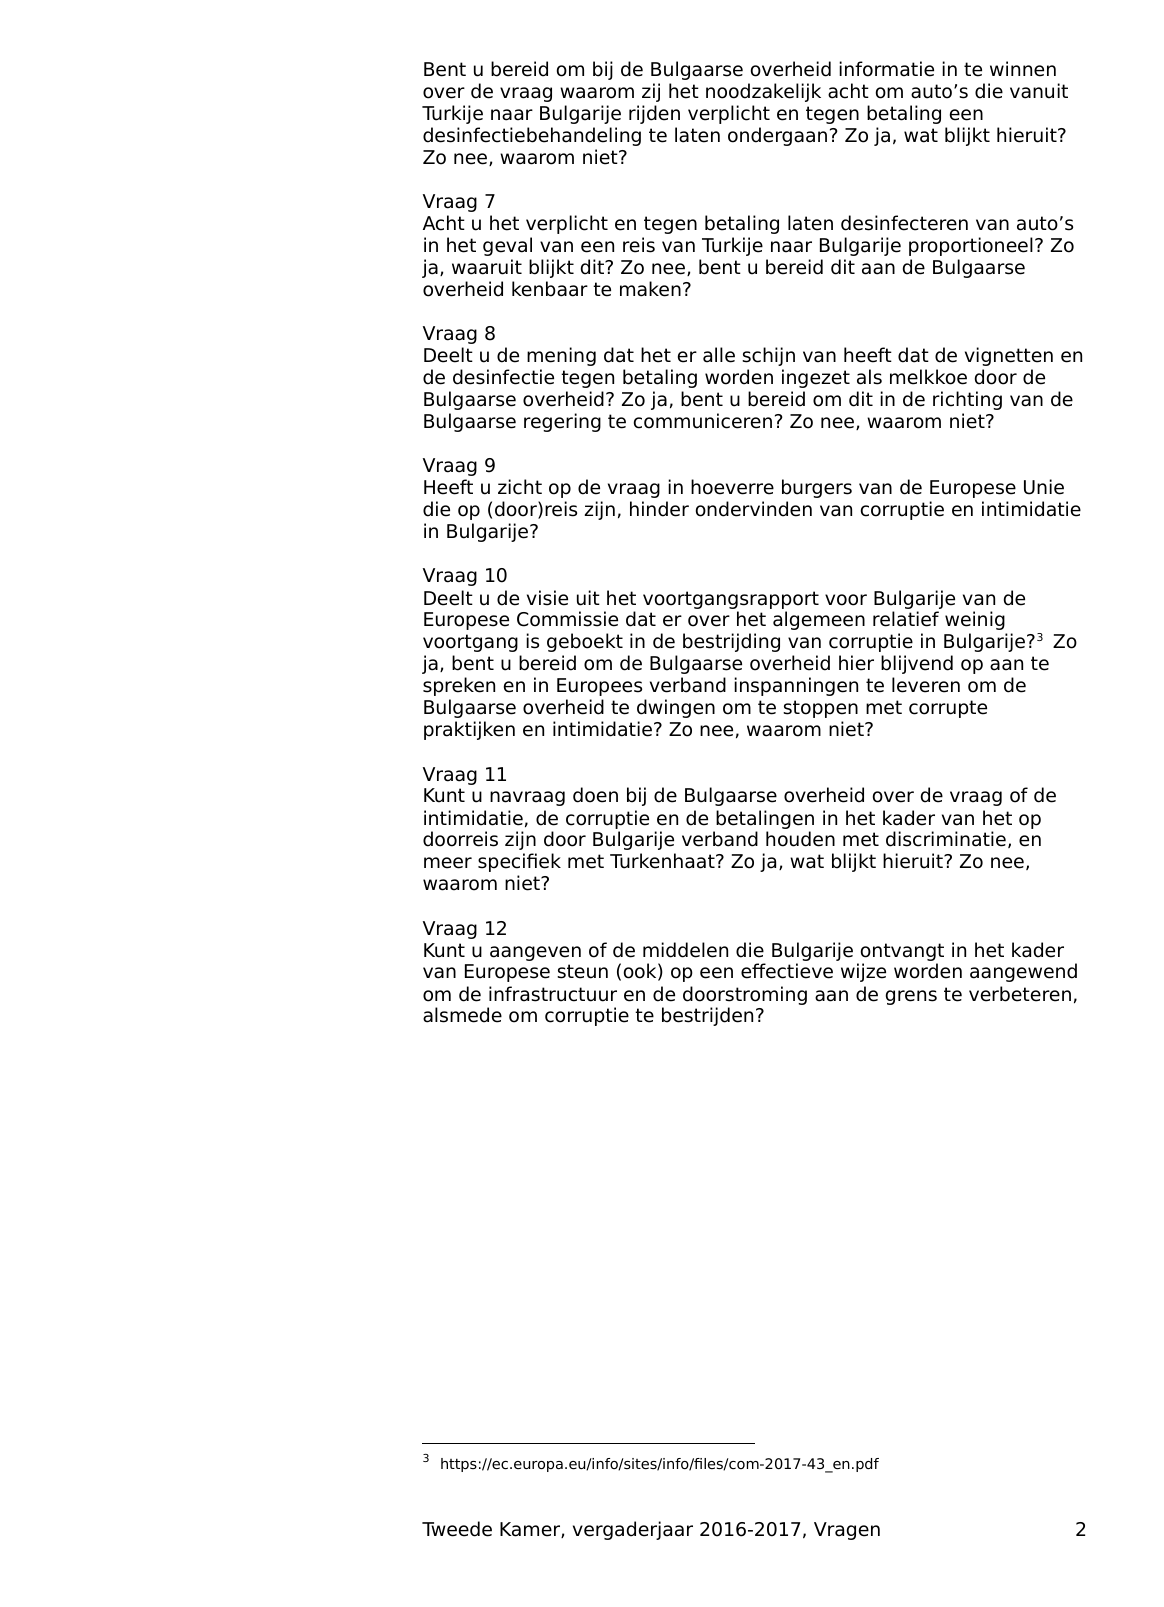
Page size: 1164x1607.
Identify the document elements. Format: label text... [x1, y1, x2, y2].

text Vraag 11 [422, 763, 1087, 785]
text Kunt u aangeven of de middelen die Bulgarije ontvangt in het kader van Europese steun (ook) op een effectieve wijze worden aangewend om de infrastructuur en de doorstroming aan de grens te verbeteren, alsmede om corruptie te bestrijden? [422, 939, 1087, 1027]
text Vraag 7 [422, 191, 1087, 213]
text Heeft u zicht op de vraag in hoeverre burgers van de Europese Unie die op (door)reis zijn, hinder ondervinden van corruptie en intimidatie in Bulgarije? [422, 477, 1087, 543]
text Kunt u navraag doen bij de Bulgaarse overheid over de vraag of de intimidatie, de corruptie en de betalingen in het kader van het op doorreis zijn door Bulgarije verband houden met discriminatie, en meer specifiek met Turkenhaat? Zo ja, wat blijkt hieruit? Zo nee, waarom niet? [422, 785, 1087, 895]
text Acht u het verplicht en tegen betaling laten desinfecteren van auto’s in het geval van een reis van Turkije naar Bulgarije proportioneel? Zo ja, waaruit blijkt dit? Zo nee, bent u bereid dit aan de Bulgaarse overheid kenbaar te maken? [422, 213, 1087, 301]
text Vraag 9 [422, 455, 1087, 477]
text https://ec.europa.eu/info/sites/info/files/com-2017-43_en.pdf [422, 1452, 1087, 1474]
text Deelt u de visie uit het voortgangsrapport voor Bulgarije van de Europese Commissie dat er over het algemeen relatief weinig voortgang is geboekt in de bestrijding van corruptie in Bulgarije? Zo ja, bent u bereid om de Bulgaarse overheid hier blijvend op aan te spreken en in Europees verband inspanningen te leveren om de Bulgaarse overheid te dwingen om te stoppen met corrupte praktijken en intimidatie? Zo nee, waarom niet? [422, 587, 1087, 741]
text Vraag 10 [422, 565, 1087, 587]
text Bent u bereid om bij de Bulgaarse overheid informatie in te winnen over de vraag waarom zij het noodzakelijk acht om auto’s die vanuit Turkije naar Bulgarije rijden verplicht en tegen betaling een desinfectiebehandeling te laten ondergaan? Zo ja, wat blijkt hieruit? Zo nee, waarom niet? [422, 59, 1087, 169]
text Vraag 12 [422, 917, 1087, 939]
text Vraag 8 [422, 323, 1087, 345]
text Deelt u de mening dat het er alle schijn van heeft dat de vignetten en de desinfectie tegen betaling worden ingezet als melkkoe door de Bulgaarse overheid? Zo ja, bent u bereid om dit in de richting van de Bulgaarse regering te communiceren? Zo nee, waarom niet? [422, 345, 1087, 433]
